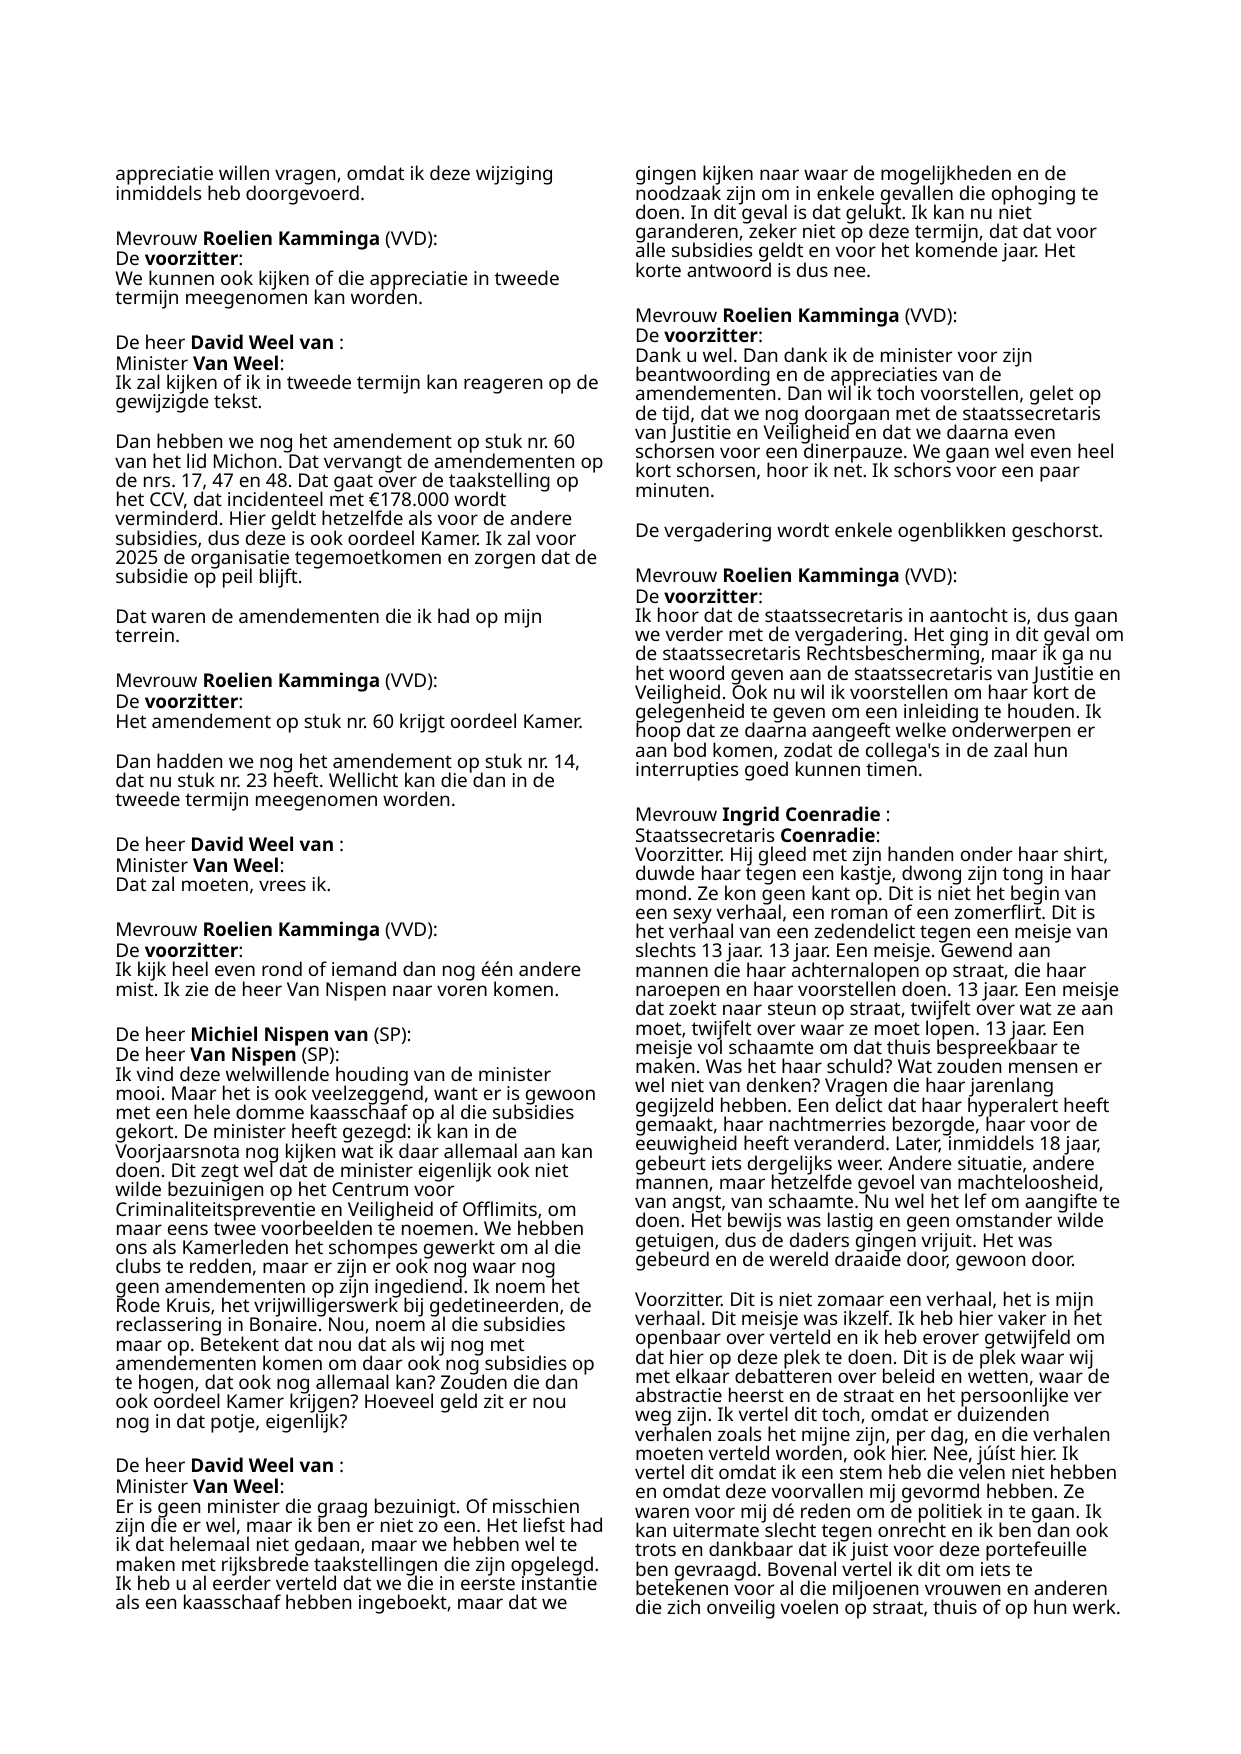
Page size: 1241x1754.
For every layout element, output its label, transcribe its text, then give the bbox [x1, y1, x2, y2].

text We kunnen ook kijken of die appreciatie in tweede termijn meegenomen kan worden. [115, 270, 605, 308]
text Voorzitter. Dit is niet zomaar een verhaal, het is mijn verhaal. Dit meisje was ikzelf. Ik heb hier vaker in het openbaar over verteld en ik heb erover getwijfeld om dat hier op deze plek te doen. Dit is de plek waar wij met elkaar debatteren over beleid en wetten, waar de abstractie heerst en de straat en het persoonlijke ver weg zijn. Ik vertel dit toch, omdat er duizenden verhalen zoals het mijne zijn, per dag, en die verhalen moeten verteld worden, ook hier. Nee, júíst hier. Ik vertel dit omdat ik een stem heb die velen niet hebben en omdat deze voorvallen mij gevormd hebben. Ze waren voor mij dé reden om de politiek in te gaan. Ik kan uitermate slecht tegen onrecht en ik ben dan ook trots en dankbaar dat ik juist voor deze portefeuille ben gevraagd. Bovenal vertel ik dit om iets te betekenen voor al die miljoenen vrouwen en anderen die zich onveilig voelen op straat, thuis of op hun werk. [635, 1291, 1125, 1618]
text De vergadering wordt enkele ogenblikken geschorst. [635, 522, 1125, 541]
text Mevrouw Roelien Kamminga (VVD): [115, 225, 605, 250]
text De heer Michiel Nispen van (SP): [115, 1021, 605, 1046]
text Het amendement op stuk nr. 60 krijgt oordeel Kamer. [115, 713, 605, 732]
text Minister Van Weel: [115, 355, 605, 374]
text De heer Van Nispen (SP): [115, 1046, 605, 1066]
text De heer David Weel van : [115, 1453, 605, 1478]
text Mevrouw Ingrid Coenradie : [635, 801, 1125, 827]
text Dan hebben we nog het amendement op stuk nr. 60 van het lid Michon. Dat vervangt de amendementen op de nrs. 17, 47 en 48. Dat gaat over de taakstelling op het CCV, dat incidenteel met €178.000 wordt verminderd. Hier geldt hetzelfde als voor de andere subsidies, dus deze is ook oordeel Kamer. Ik zal voor 2025 de organisatie tegemoetkomen en zorgen dat de subsidie op peil blijft. [115, 433, 605, 587]
text De voorzitter: [635, 327, 1125, 347]
text Minister Van Weel: [115, 857, 605, 876]
text Mevrouw Roelien Kamminga (VVD): [115, 668, 605, 693]
text Mevrouw Roelien Kamminga (VVD): [635, 562, 1125, 588]
text gingen kijken naar waar de mogelijkheden en de noodzaak zijn om in enkele gevallen die ophoging te doen. In dit geval is dat gelukt. Ik kan nu niet garanderen, zeker niet op deze termijn, dat dat voor alle subsidies geldt en voor het komende jaar. Het korte antwoord is dus nee. [635, 165, 1125, 281]
text Ik zal kijken of ik in tweede termijn kan reageren op de gewijzigde tekst. [115, 374, 605, 413]
text Dat waren de amendementen die ik had op mijn terrein. [115, 608, 605, 647]
text Staatssecretaris Coenradie: [635, 827, 1125, 846]
text De heer David Weel van : [115, 329, 605, 355]
text Ik vind deze welwillende houding van de minister mooi. Maar het is ook veelzeggend, want er is gewoon met een hele domme kaasschaaf op al die subsidies gekort. De minister heeft gezegd: ik kan in de Voorjaarsnota nog kijken wat ik daar allemaal aan kan doen. Dit zegt wel dat de minister eigenlijk ook niet wilde bezuinigen op het Centrum voor Criminaliteitspreventie en Veiligheid of Offlimits, om maar eens twee voorbeelden te noemen. We hebben ons als Kamerleden het schompes gewerkt om al die clubs te redden, maar er zijn er ook nog waar nog geen amendementen op zijn ingediend. Ik noem het Rode Kruis, het vrijwilligerswerk bij gedetineerden, de reclassering in Bonaire. Nou, noem al die subsidies maar op. Betekent dat nou dat als wij nog met amendementen komen om daar ook nog subsidies op te hogen, dat ook nog allemaal kan? Zouden die dan ook oordeel Kamer krijgen? Hoeveel geld zit er nou nog in dat potje, eigenlijk? [115, 1066, 605, 1432]
text Voorzitter. Hij gleed met zijn handen onder haar shirt, duwde haar tegen een kastje, dwong zijn tong in haar mond. Ze kon geen kant op. Dit is niet het begin van een sexy verhaal, een roman of een zomerflirt. Dit is het verhaal van een zedendelict tegen een meisje van slechts 13 jaar. 13 jaar. Een meisje. Gewend aan mannen die haar achternalopen op straat, die haar naroepen en haar voorstellen doen. 13 jaar. Een meisje dat zoekt naar steun op straat, twijfelt over wat ze aan moet, twijfelt over waar ze moet lopen. 13 jaar. Een meisje vol schaamte om dat thuis bespreekbaar te maken. Was het haar schuld? Wat zouden mensen er wel niet van denken? Vragen die haar jarenlang gegijzeld hebben. Een delict dat haar hyperalert heeft gemaakt, haar nachtmerries bezorgde, haar voor de eeuwigheid heeft veranderd. Later, inmiddels 18 jaar, gebeurt iets dergelijks weer. Andere situatie, andere mannen, maar hetzelfde gevoel van machteloosheid, van angst, van schaamte. Nu wel het lef om aangifte te doen. Het bewijs was lastig en geen omstander wilde getuigen, dus de daders gingen vrijuit. Het was gebeurd en de wereld draaide door, gewoon door. [635, 846, 1125, 1270]
text Mevrouw Roelien Kamminga (VVD): [115, 916, 605, 942]
text Dat zal moeten, vrees ik. [115, 876, 605, 896]
text Mevrouw Roelien Kamminga (VVD): [635, 302, 1125, 327]
text Er is geen minister die graag bezuinigt. Of misschien zijn die er wel, maar ik ben er niet zo een. Het liefst had ik dat helemaal niet gedaan, maar we hebben wel te maken met rijksbrede taakstellingen die zijn opgelegd. Ik heb u al eerder verteld dat we die in eerste instantie als een kaasschaaf hebben ingeboekt, maar dat we [115, 1498, 605, 1613]
text Ik kijk heel even rond of iemand dan nog één andere mist. Ik zie de heer Van Nispen naar voren komen. [115, 961, 605, 1000]
text De voorzitter: [115, 250, 605, 270]
text Dan hadden we nog het amendement op stuk nr. 14, dat nu stuk nr. 23 heeft. Wellicht kan die dan in de tweede termijn meegenomen worden. [115, 753, 605, 810]
text De voorzitter: [635, 588, 1125, 607]
text De voorzitter: [115, 693, 605, 713]
text De heer David Weel van : [115, 831, 605, 857]
text De voorzitter: [115, 942, 605, 961]
text Ik hoor dat de staatssecretaris in aantocht is, dus gaan we verder met de vergadering. Het ging in dit geval om de staatssecretaris Rechtsbescherming, maar ik ga nu het woord geven aan de staatssecretaris van Justitie en Veiligheid. Ook nu wil ik voorstellen om haar kort de gelegenheid te geven om een inleiding te houden. Ik hoop dat ze daarna aangeeft welke onderwerpen er aan bod komen, zodat de collega's in de zaal hun interrupties goed kunnen timen. [635, 607, 1125, 780]
text Minister Van Weel: [115, 1478, 605, 1498]
text Dank u wel. Dan dank ik de minister voor zijn beantwoording en de appreciaties van de amendementen. Dan wil ik toch voorstellen, gelet op de tijd, dat we nog doorgaan met de staatssecretaris van Justitie en Veiligheid en dat we daarna even schorsen voor een dinerpauze. We gaan wel even heel kort schorsen, hoor ik net. Ik schors voor een paar minuten. [635, 347, 1125, 501]
text appreciatie willen vragen, omdat ik deze wijziging inmiddels heb doorgevoerd. [115, 165, 605, 204]
